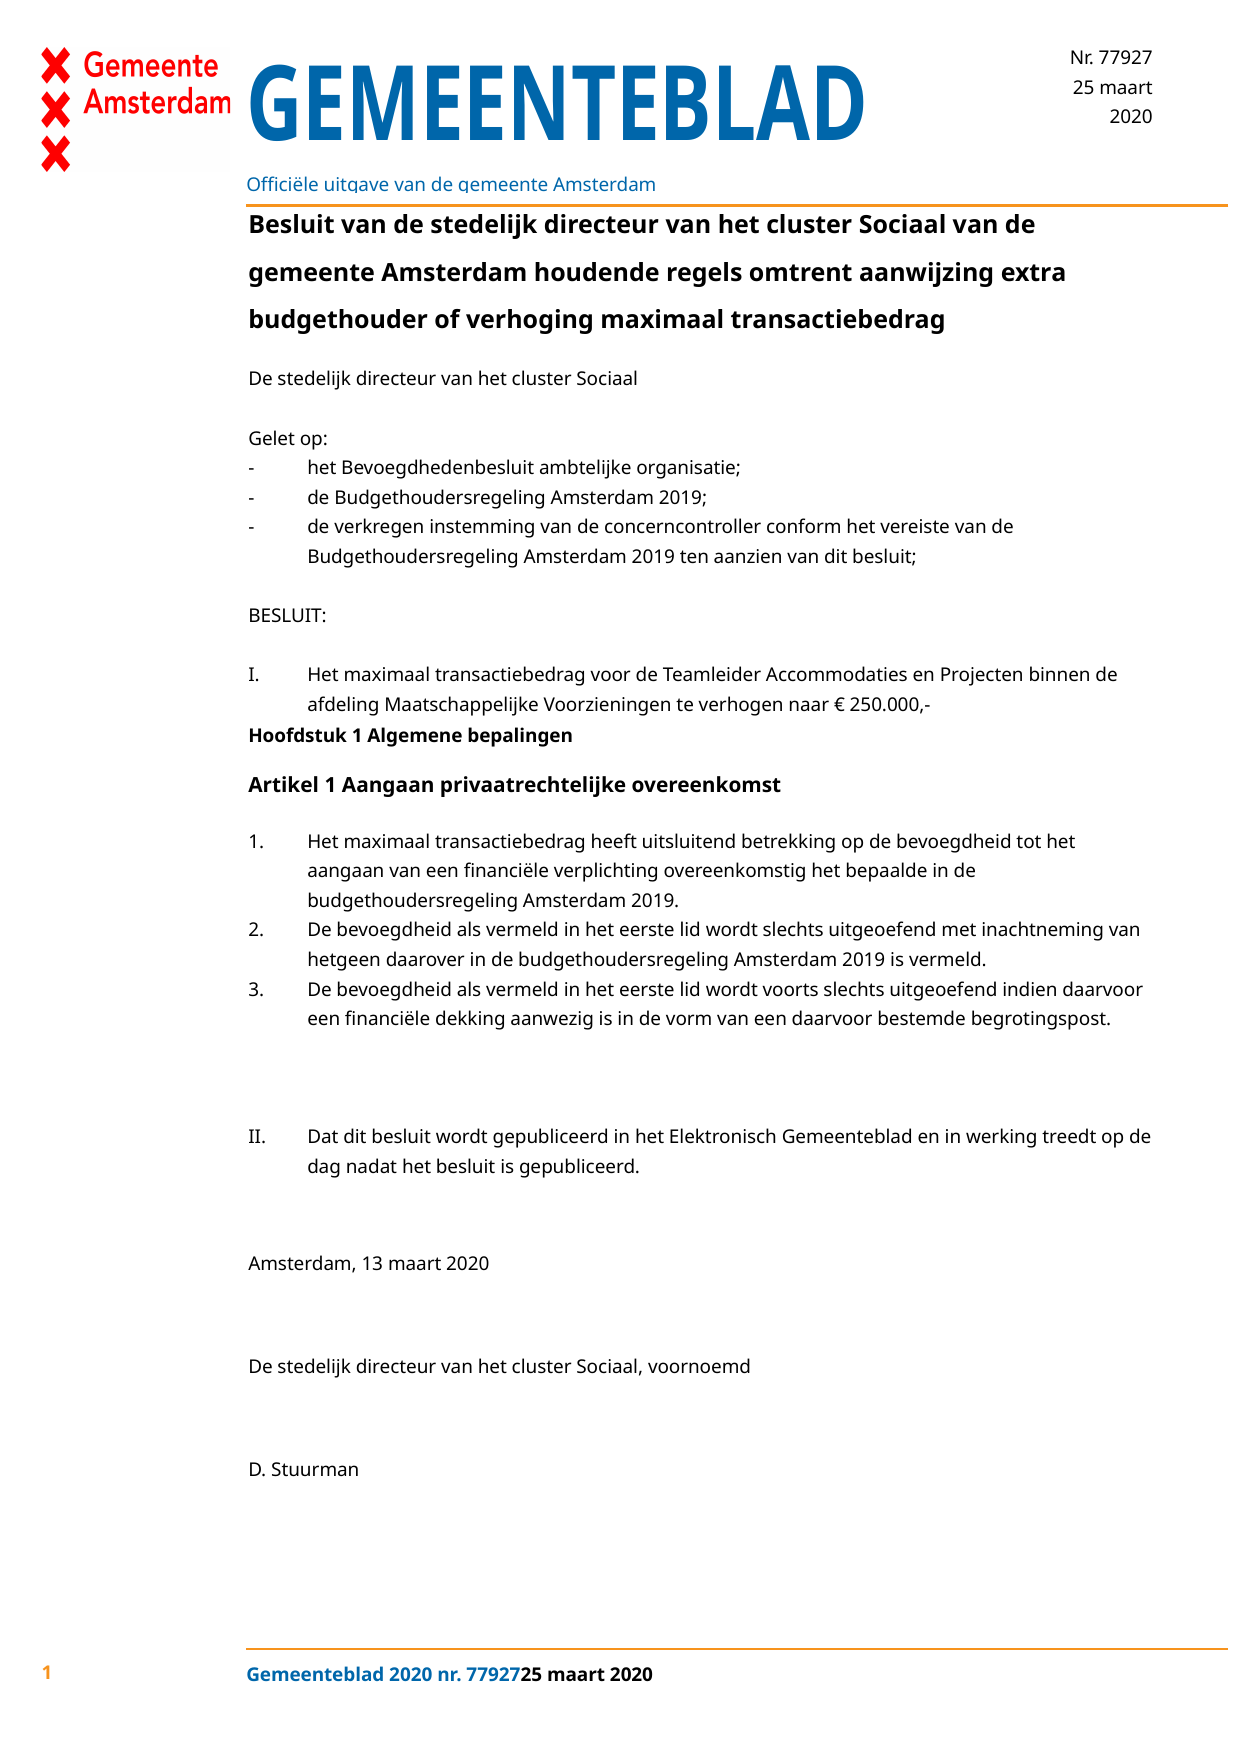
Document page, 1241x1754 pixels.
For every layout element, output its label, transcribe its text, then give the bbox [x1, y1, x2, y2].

list Het maximaal transactiebedrag heeft uitsluitend betrekking op de bevoegdheid tot het aangaan van een financiële verplichting overeenkomstig het bepaalde in de budgethoudersregeling Amsterdam 2019. [248, 828, 1152, 913]
text Amsterdam, 13 maart 2020 [248, 1250, 1152, 1276]
list de Budgethoudersregeling Amsterdam 2019; [248, 484, 1152, 509]
text Gelet op: [248, 425, 1152, 450]
list De bevoegdheid als vermeld in het eerste lid wordt slechts uitgeoefend met inachtneming van hetgeen daarover in de budgethoudersregeling Amsterdam 2019 is vermeld. [248, 917, 1152, 972]
list het Bevoegdhedenbesluit ambtelijke organisatie; [248, 454, 1152, 480]
text Besluit van de stedelijk directeur van het cluster Sociaal van de gemeente Amsterdam houdende regels omtrent aanwijzing extra budgethouder of verhoging maximaal transactiebedrag [248, 207, 1152, 336]
text Hoofdstuk 1 Algemene bepalingen [248, 721, 1152, 749]
text BESLUIT: [248, 602, 1152, 628]
list Dat dit besluit wordt gepubliceerd in het Elektronisch Gemeenteblad en in werking treedt op de dag nadat het besluit is gepubliceerd. [248, 1124, 1152, 1179]
text Artikel 1 Aangaan privaatrechtelijke overeenkomst [248, 770, 1152, 798]
list De bevoegdheid als vermeld in het eerste lid wordt voorts slechts uitgeoefend indien daarvoor een financiële dekking aanwezig is in de vorm van een daarvoor bestemde begrotingspost. [248, 976, 1152, 1031]
list de verkregen instemming van de concerncontroller conform het vereiste van de Budgethoudersregeling Amsterdam 2019 ten aanzien van dit besluit; [248, 513, 1152, 569]
text De stedelijk directeur van het cluster Sociaal [248, 366, 1152, 391]
text D. Stuurman [248, 1456, 1152, 1482]
text De stedelijk directeur van het cluster Sociaal, voornoemd [248, 1353, 1152, 1379]
list Het maximaal transactiebedrag voor de Teamleider Accommodaties en Projecten binnen de afdeling Maatschappelijke Voorzieningen te verhogen naar € 250.000,- [248, 661, 1152, 717]
picture [41, 47, 231, 172]
